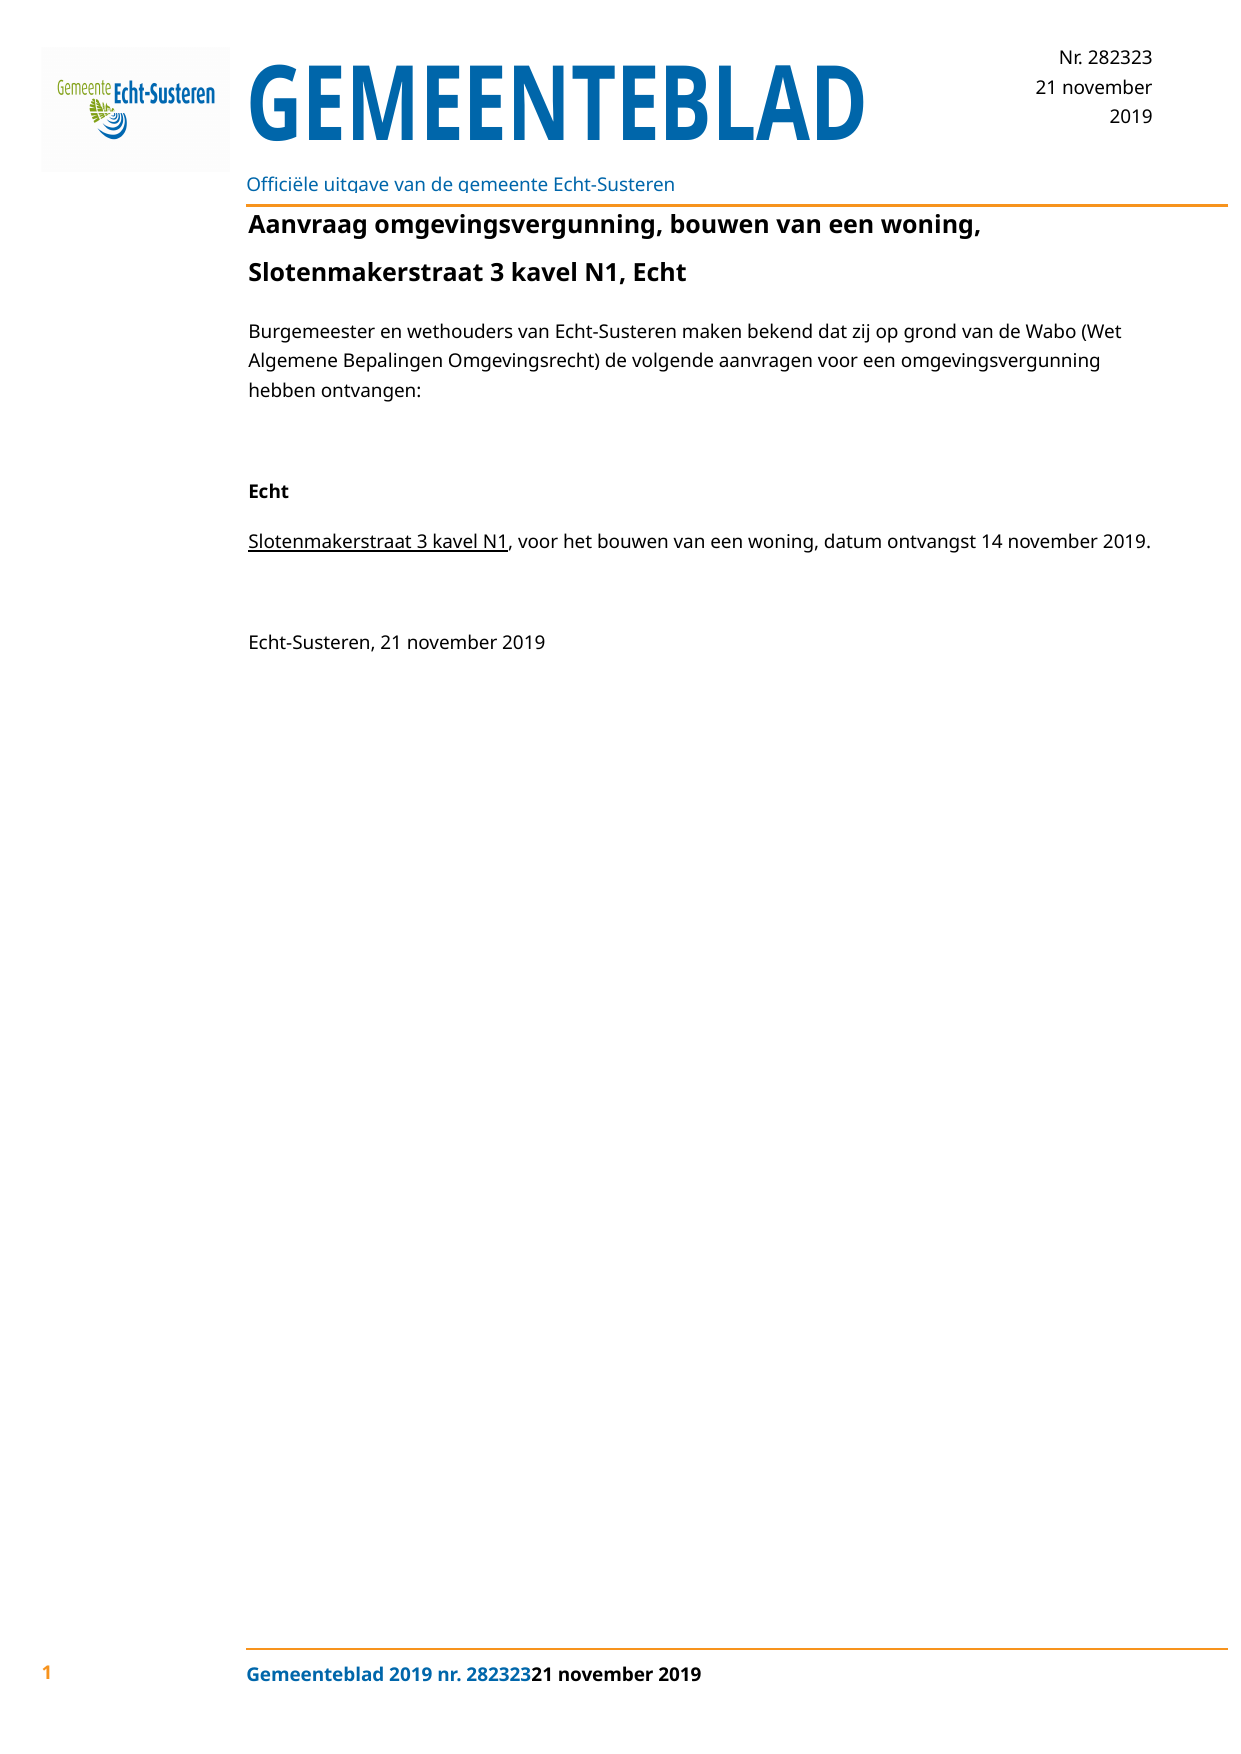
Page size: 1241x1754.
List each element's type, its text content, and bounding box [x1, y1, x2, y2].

picture [41, 47, 231, 172]
text Echt-Susteren, 21 november 2019 [248, 629, 1152, 655]
text Burgemeester en wethouders van Echt-Susteren maken bekend dat zij op grond van de Wabo (Wet Algemene Bepalingen Omgevingsrecht) de volgende aanvragen voor een omgevingsvergunning hebben ontvangen: [248, 318, 1152, 403]
text Slotenmakerstraat 3 kavel N1, voor het bouwen van een woning, datum ontvangst 14 november 2019. [248, 528, 1152, 554]
text Aanvraag omgevingsvergunning, bouwen van een woning, Slotenmakerstraat 3 kavel N1, Echt [248, 207, 1152, 288]
text Echt [248, 478, 1152, 504]
